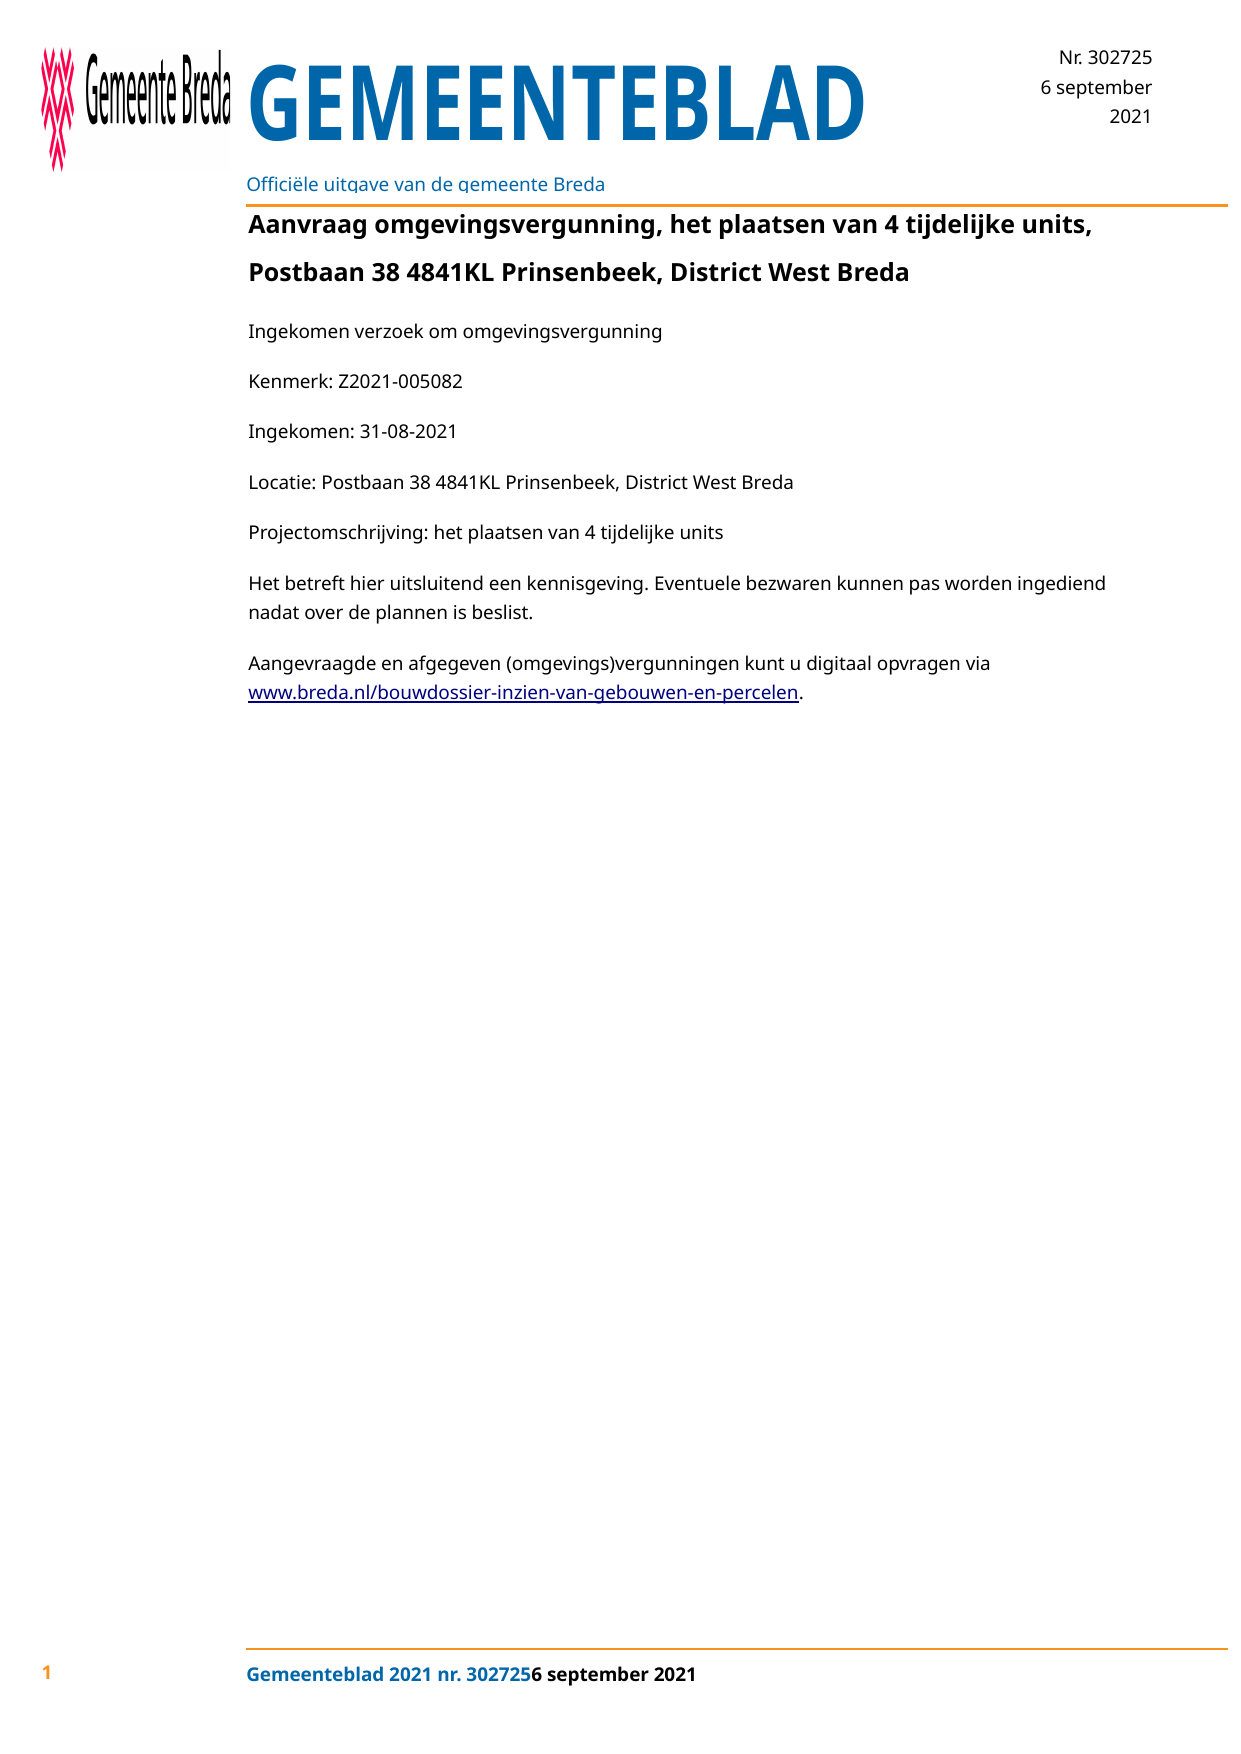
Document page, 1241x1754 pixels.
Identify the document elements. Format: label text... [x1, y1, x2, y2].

picture [41, 47, 231, 172]
text Het betreft hier uitsluitend een kennisgeving. Eventuele bezwaren kunnen pas worden ingediend nadat over de plannen is beslist. [248, 570, 1152, 625]
text Aanvraag omgevingsvergunning, het plaatsen van 4 tijdelijke units, Postbaan 38 4841KL Prinsenbeek, District West Breda [248, 207, 1152, 288]
text Aangevraagde en afgegeven (omgevings)vergunningen kunt u digitaal opvragen via www.breda.nl/bouwdossier-inzien-van-gebouwen-en-percelen. [248, 650, 1152, 705]
text Projectomschrijving: het plaatsen van 4 tijdelijke units [248, 519, 1152, 545]
text Ingekomen verzoek om omgevingsvergunning [248, 318, 1152, 344]
text Locatie: Postbaan 38 4841KL Prinsenbeek, District West Breda [248, 469, 1152, 495]
text Ingekomen: 31-08-2021 [248, 419, 1152, 444]
text Kenmerk: Z2021-005082 [248, 368, 1152, 394]
